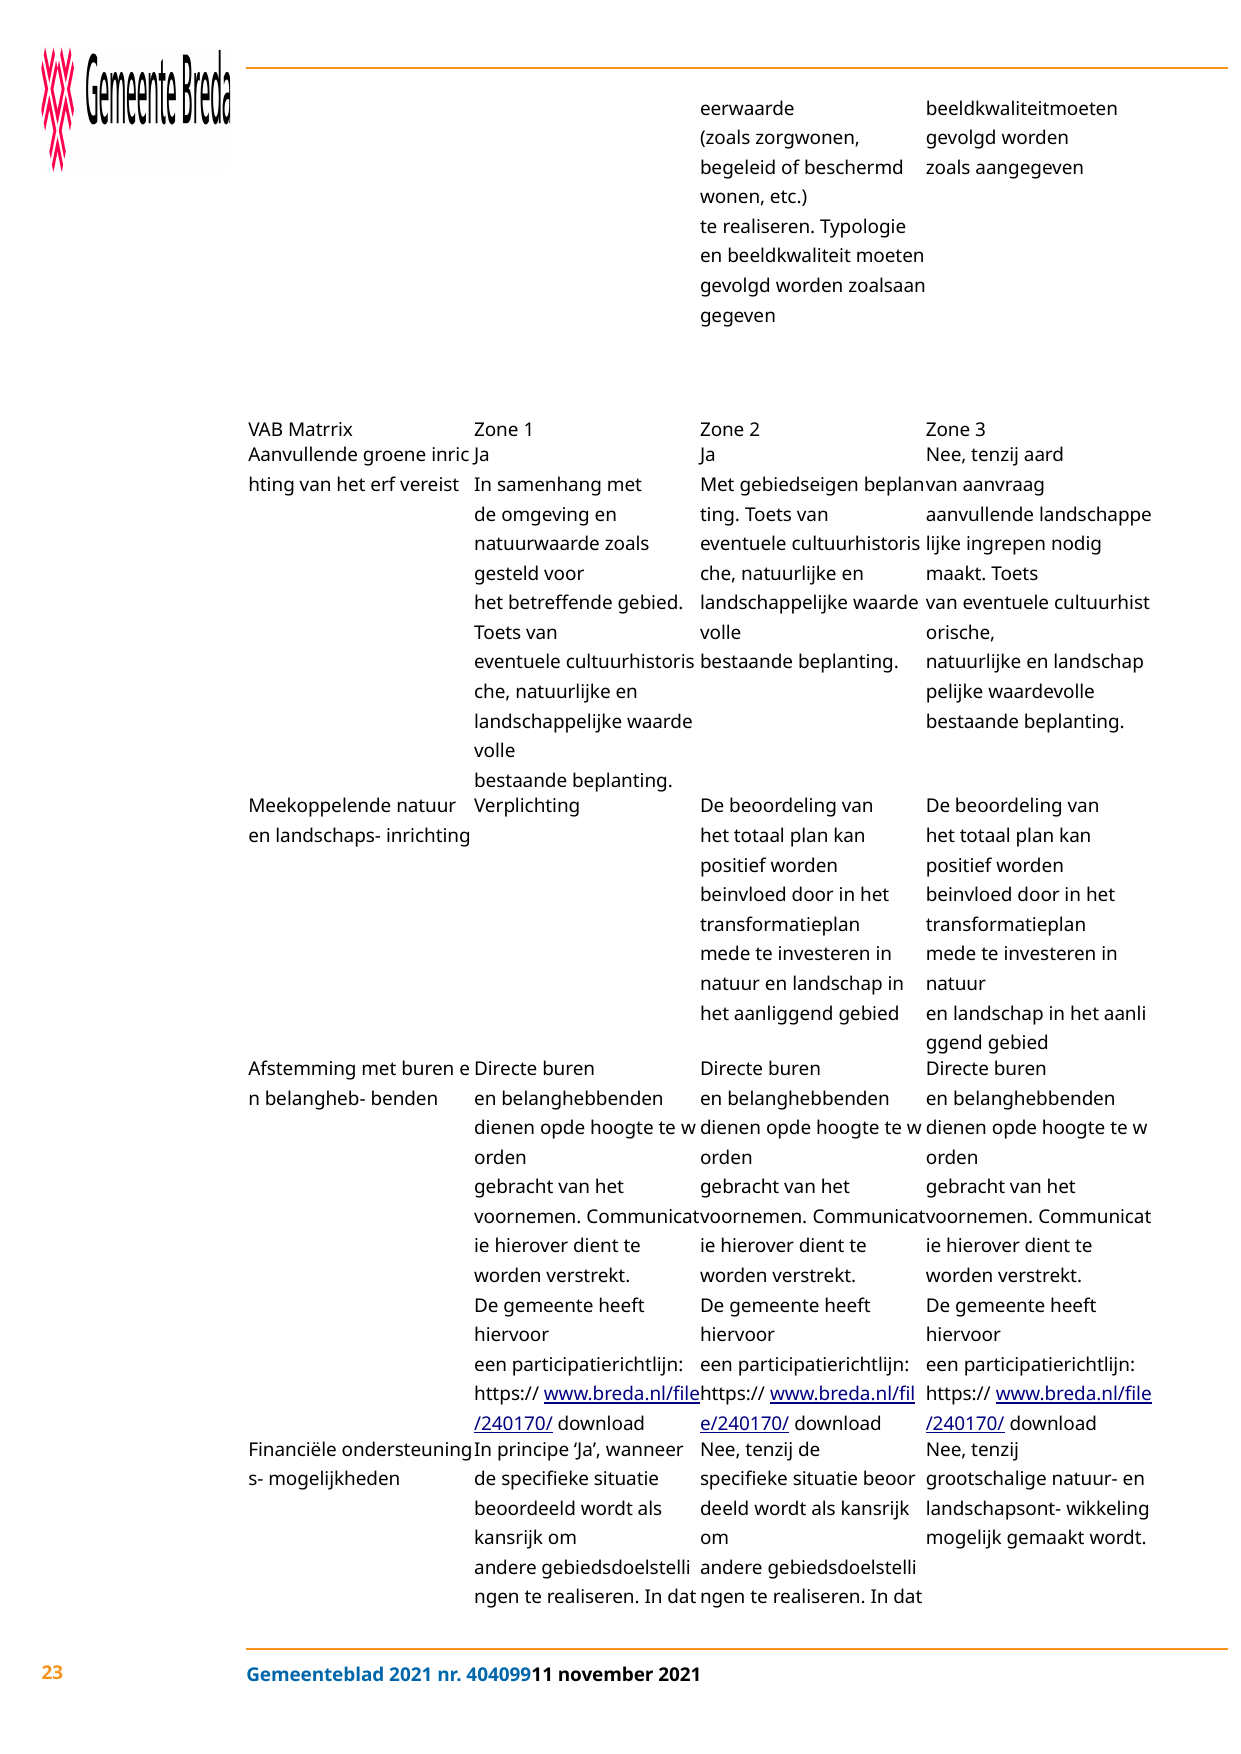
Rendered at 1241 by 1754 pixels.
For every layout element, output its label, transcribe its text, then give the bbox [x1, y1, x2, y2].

table_cell Financiële ondersteunings- mogelijkheden [248, 1436, 474, 1609]
table_cell Directe buren en belanghebbenden dienen opde hoogte te worden gebracht van het voornemen. Communicatie hierover dient te worden verstrekt. De gemeente heeft hiervoor een participatierichtlijn: https:// www.breda.nl/file/240170/ download [700, 1055, 926, 1436]
table_cell Afstemming met buren en belangheb- benden [248, 1055, 474, 1436]
table_header [926, 390, 1152, 416]
table_cell VAB Matrrix [248, 416, 474, 442]
table_cell In principe ‘Ja’, wanneer de specifieke situatie beoordeeld wordt als kansrijk om andere gebiedsdoelstellingen te realiseren. In dat [474, 1436, 700, 1609]
table_cell Directe buren en belanghebbenden dienen opde hoogte te worden gebracht van het voornemen. Communicatie hierover dient te worden verstrekt. De gemeente heeft hiervoor een participatierichtlijn: https:// www.breda.nl/file/240170/ download [474, 1055, 700, 1436]
table_cell Ja In samenhang met de omgeving en natuurwaarde zoals gesteld voor het betreffende gebied. Toets van eventuele cultuurhistorische, natuurlijke en landschappelijke waardevolle bestaande beplanting. [474, 442, 700, 793]
table_header [248, 390, 474, 416]
table_header [700, 390, 926, 416]
table_cell De beoordeling van het totaal plan kan positief worden beinvloed door in het transformatieplan mede te investeren in natuur en landschap in het aanliggend gebied [700, 793, 926, 1055]
table_cell Nee, tenzij de specifieke situatie beoordeeld wordt als kansrijk om andere gebiedsdoelstellingen te realiseren. In dat [700, 1436, 926, 1609]
table_cell [248, 95, 474, 328]
table_cell eerwaarde (zoals zorgwonen, begeleid of beschermd wonen, etc.) te realiseren. Typologie en beeldkwaliteit moetengevolgd worden zoalsaangegeven [700, 95, 926, 328]
table_cell Zone 2 [700, 416, 926, 442]
table_cell Verplichting [474, 793, 700, 1055]
table_cell Zone 3 [926, 416, 1152, 442]
table_cell Ja Met gebiedseigen beplanting. Toets van eventuele cultuurhistorische, natuurlijke en landschappelijke waardevolle bestaande beplanting. [700, 442, 926, 793]
table_cell Directe buren en belanghebbenden dienen opde hoogte te worden gebracht van het voornemen. Communicatie hierover dient te worden verstrekt. De gemeente heeft hiervoor een participatierichtlijn: https:// www.breda.nl/file/240170/ download [926, 1055, 1152, 1436]
table_cell Meekoppelende natuur en landschaps- inrichting [248, 793, 474, 1055]
table_cell Aanvullende groene inrichting van het erf vereist [248, 442, 474, 793]
table_cell beeldkwaliteitmoeten gevolgd worden zoals aangegeven [926, 95, 1152, 328]
table_cell De beoordeling van het totaal plan kan positief worden beinvloed door in het transformatieplan mede te investeren in natuur en landschap in het aanliggend gebied [926, 793, 1152, 1055]
table_cell Zone 1 [474, 416, 700, 442]
picture [41, 47, 231, 172]
table_header [474, 390, 700, 416]
table_cell Nee, tenzij aard van aanvraag aanvullende landschappelijke ingrepen nodig maakt. Toets van eventuele cultuurhistorische, natuurlijke en landschappelijke waardevolle bestaande beplanting. [926, 442, 1152, 793]
table_cell [474, 95, 700, 328]
table_cell Nee, tenzij grootschalige natuur- en landschapsont- wikkeling mogelijk gemaakt wordt. [926, 1436, 1152, 1609]
